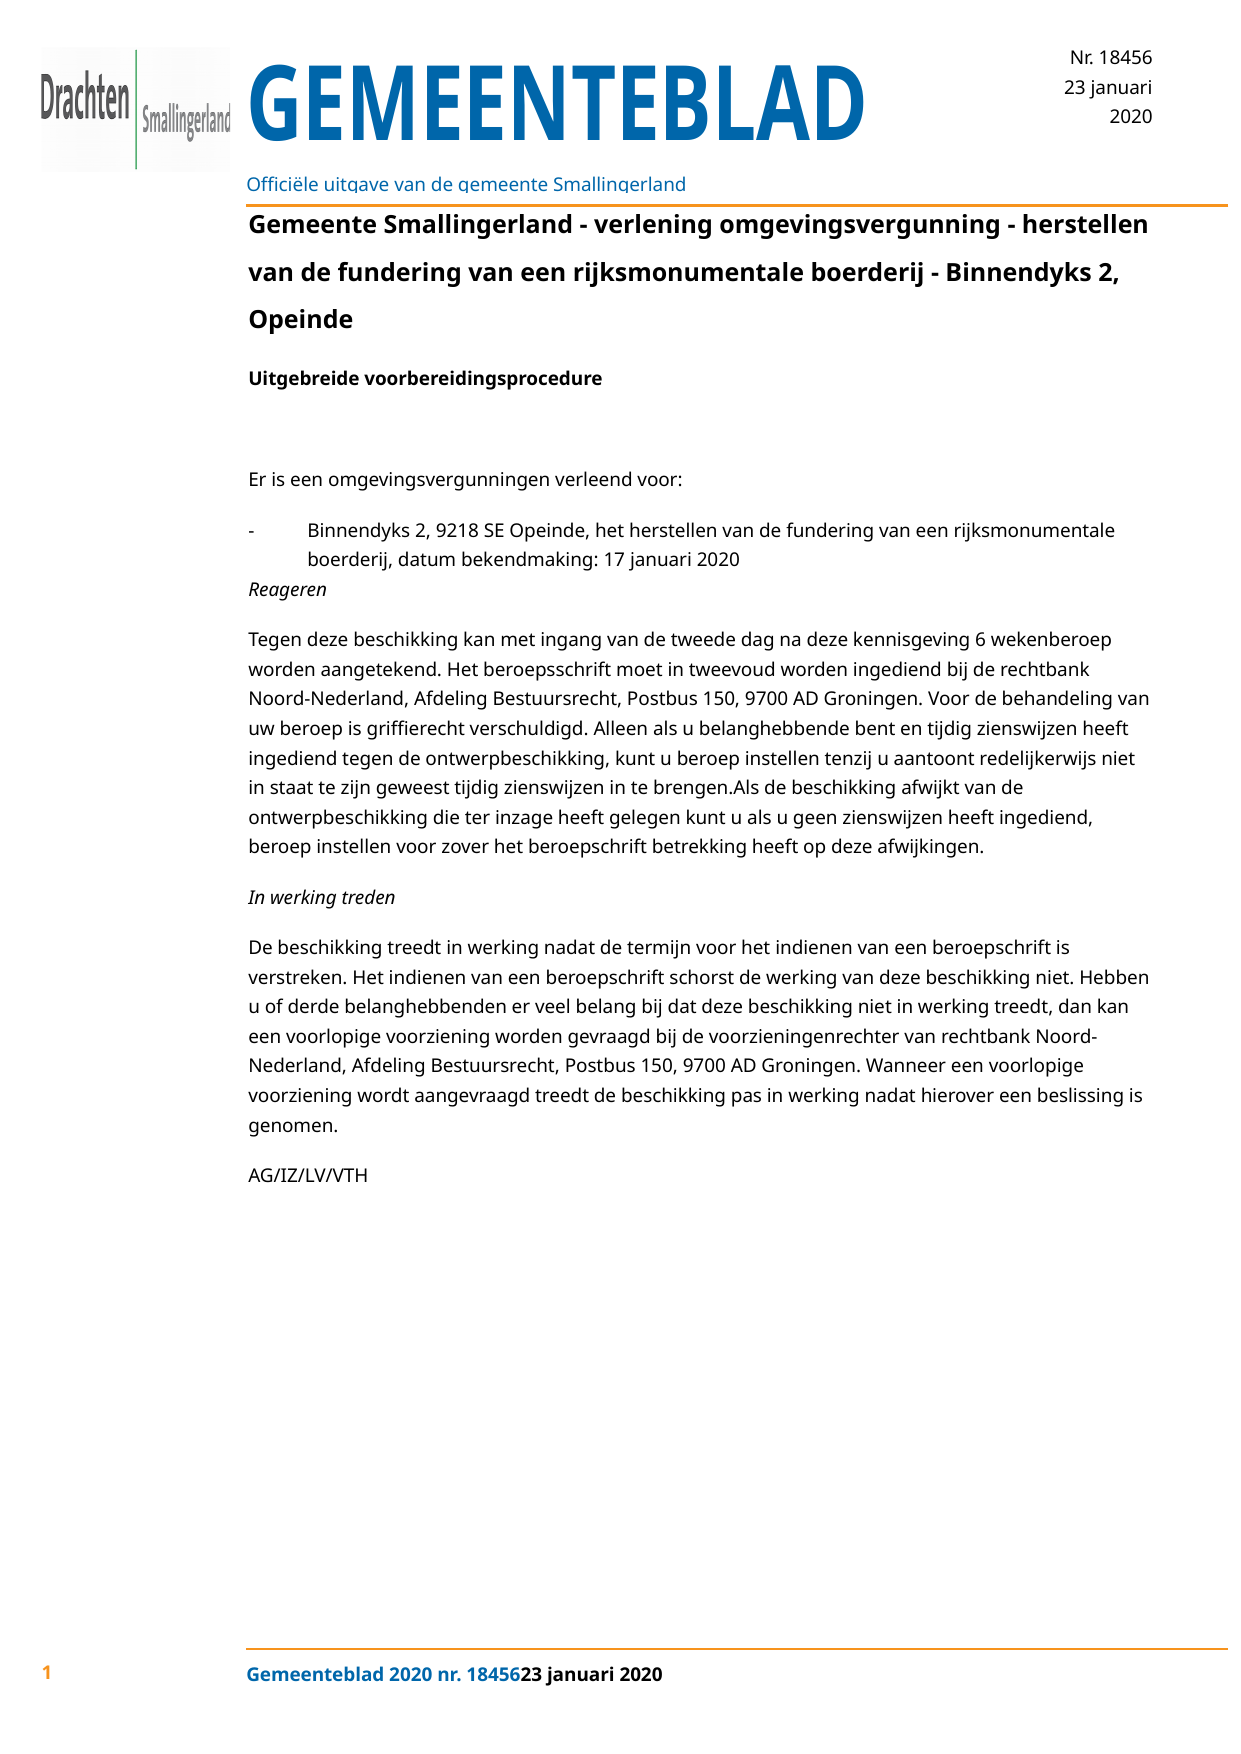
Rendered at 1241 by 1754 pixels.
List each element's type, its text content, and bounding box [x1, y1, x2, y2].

text De beschikking treedt in werking nadat de termijn voor het indienen van een beroepschrift is verstreken. Het indienen van een beroepschrift schorst de werking van deze beschikking niet. Hebben u of derde belanghebbenden er veel belang bij dat deze beschikking niet in werking treedt, dan kan een voorlopige voorziening worden gevraagd bij de voorzieningenrechter van rechtbank Noord-Nederland, Afdeling Bestuursrecht, Postbus 150, 9700 AD Groningen. Wanneer een voorlopige voorziening wordt aangevraagd treedt de beschikking pas in werking nadat hierover een beslissing is genomen. [248, 934, 1152, 1137]
text In werking treden [248, 884, 1152, 909]
text Tegen deze beschikking kan met ingang van de tweede dag na deze kennisgeving 6 wekenberoep worden aangetekend. Het beroepsschrift moet in tweevoud worden ingediend bij de rechtbank Noord-Nederland, Afdeling Bestuursrecht, Postbus 150, 9700 AD Groningen. Voor de behandeling van uw beroep is griffierecht verschuldigd. Alleen als u belanghebbende bent en tijdig zienswijzen heeft ingediend tegen de ontwerpbeschikking, kunt u beroep instellen tenzij u aantoont redelijkerwijs niet in staat te zijn geweest tijdig zienswijzen in te brengen.Als de beschikking afwijkt van de ontwerpbeschikking die ter inzage heeft gelegen kunt u als u geen zienswijzen heeft ingediend, beroep instellen voor zover het beroepschrift betrekking heeft op deze afwijkingen. [248, 626, 1152, 859]
text Er is een omgevingsvergunningen verleend voor: [248, 466, 1152, 492]
text AG/IZ/LV/VTH [248, 1162, 1152, 1188]
text Reageren [248, 576, 1152, 602]
text Uitgebreide voorbereidingsprocedure [248, 366, 1152, 391]
picture [41, 47, 231, 172]
text Gemeente Smallingerland - verlening omgevingsvergunning - herstellen van de fundering van een rijksmonumentale boerderij - Binnendyks 2, Opeinde [248, 207, 1152, 336]
list Binnendyks 2, 9218 SE Opeinde, het herstellen van de fundering van een rijksmonumentale boerderij, datum bekendmaking: 17 januari 2020 [248, 517, 1152, 572]
